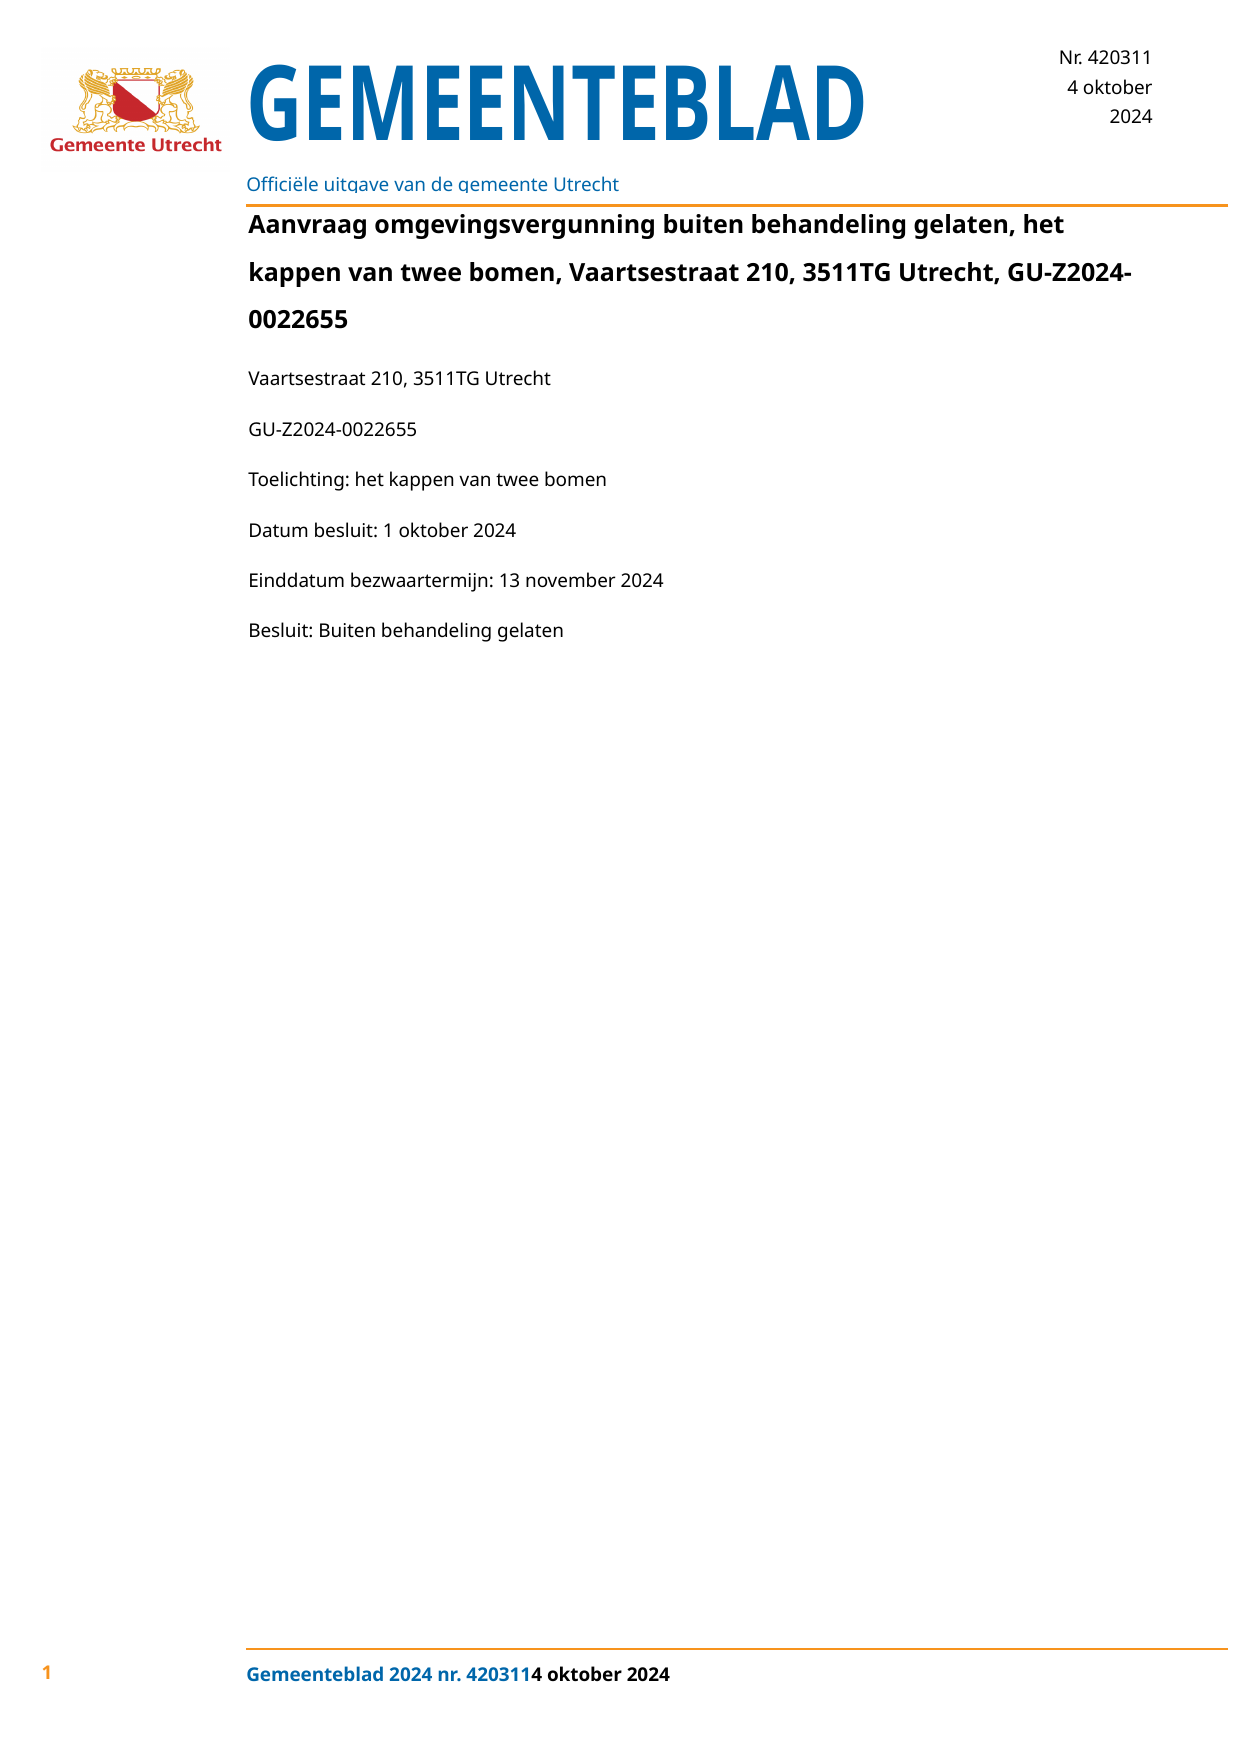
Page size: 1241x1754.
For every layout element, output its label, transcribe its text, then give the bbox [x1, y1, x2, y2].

text Aanvraag omgevingsvergunning buiten behandeling gelaten, het kappen van twee bomen, Vaartsestraat 210, 3511TG Utrecht, GU-Z2024-0022655 [248, 207, 1152, 336]
text Toelichting: het kappen van twee bomen [248, 466, 1152, 492]
text Einddatum bezwaartermijn: 13 november 2024 [248, 567, 1152, 593]
text Vaartsestraat 210, 3511TG Utrecht [248, 366, 1152, 391]
text Datum besluit: 1 oktober 2024 [248, 517, 1152, 542]
text GU-Z2024-0022655 [248, 416, 1152, 442]
text Besluit: Buiten behandeling gelaten [248, 618, 1152, 643]
picture [41, 47, 231, 172]
